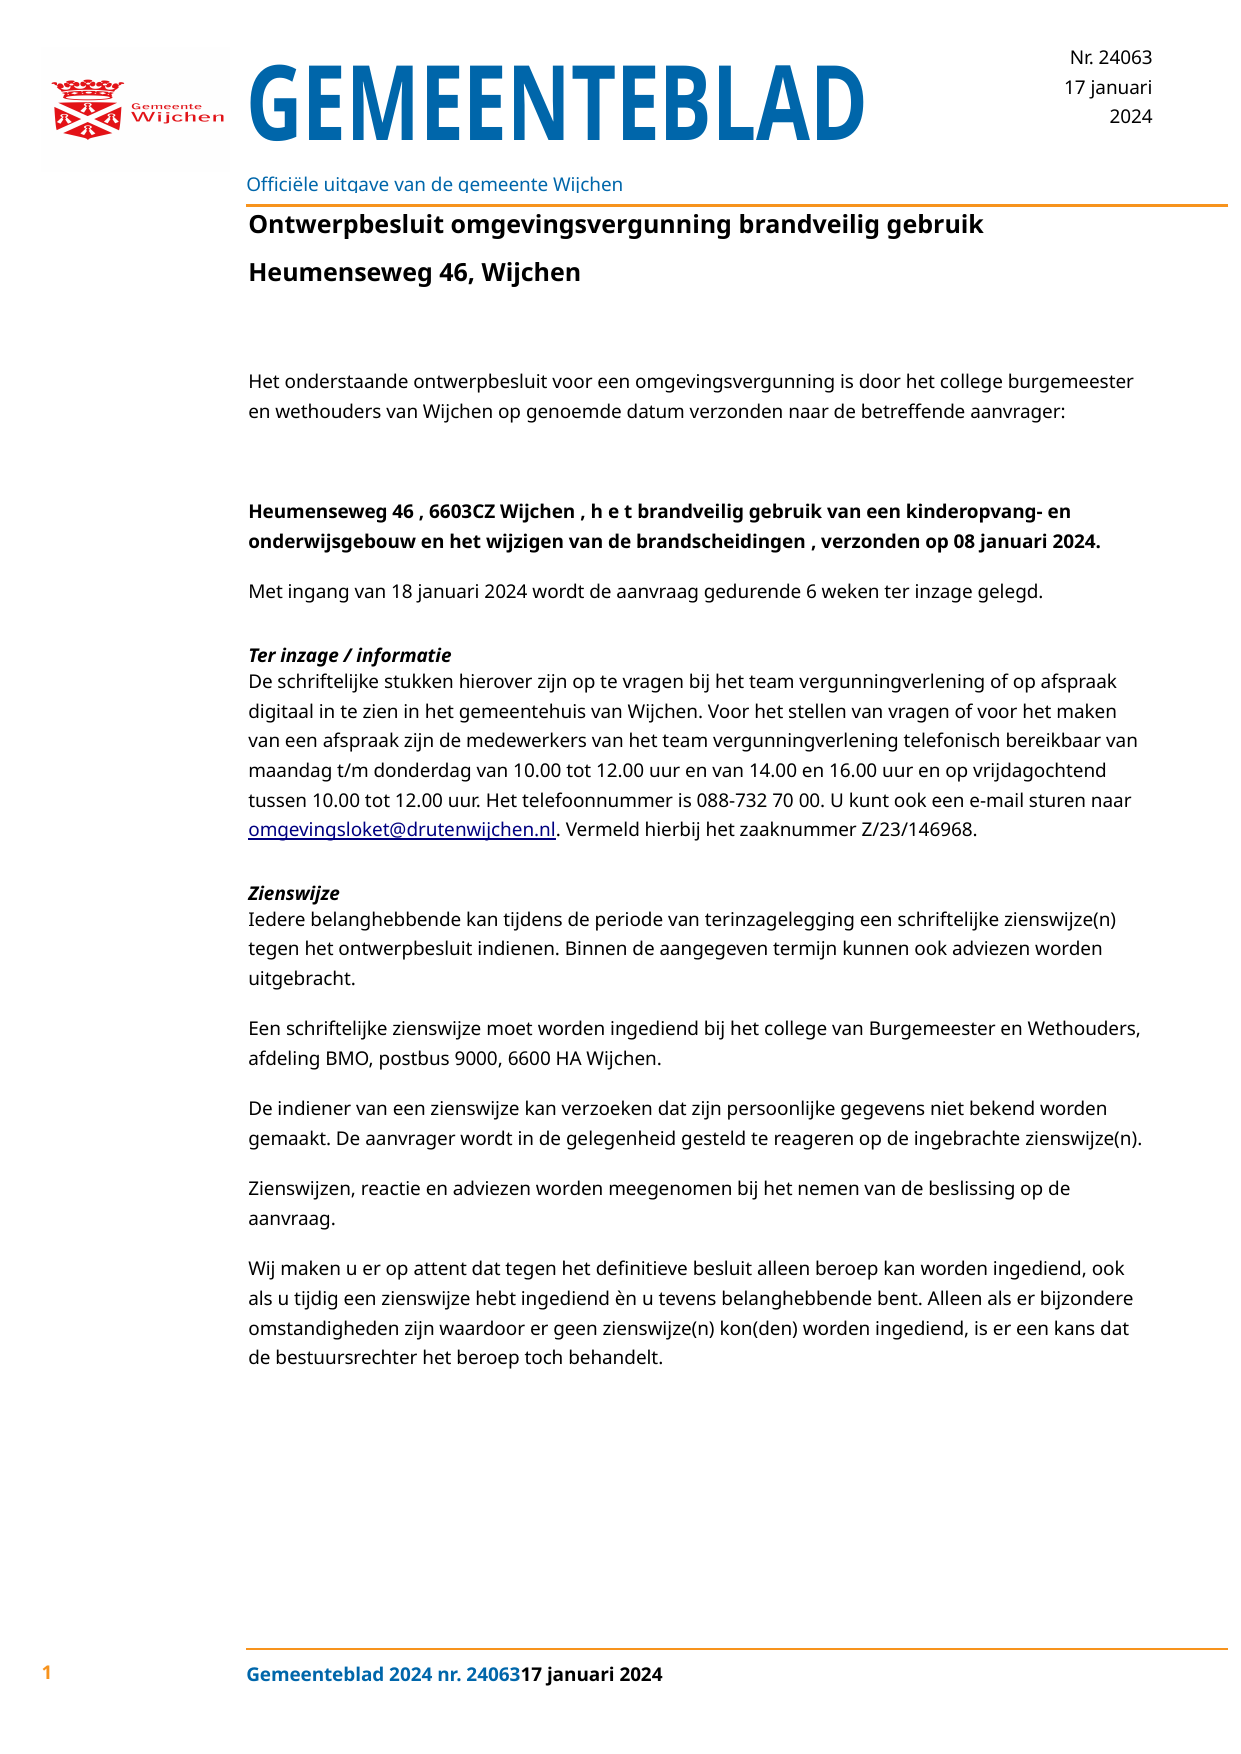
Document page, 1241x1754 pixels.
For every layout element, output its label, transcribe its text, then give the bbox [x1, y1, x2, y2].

text Het onderstaande ontwerpbesluit voor een omgevingsvergunning is door het college burgemeester en wethouders van Wijchen op genoemde datum verzonden naar de betreffende aanvrager: [248, 368, 1152, 424]
text Een schriftelijke zienswijze moet worden ingediend bij het college van Burgemeester en Wethouders, afdeling BMO, postbus 9000, 6600 HA Wijchen. [248, 1016, 1152, 1071]
text Heumenseweg 46 , 6603CZ Wijchen , h e t brandveilig gebruik van een kinderopvang- en onderwijsgebouw en het wijzigen van de brandscheidingen , verzonden op 08 januari 2024. [248, 499, 1152, 554]
text Ter inzage / informatie [248, 643, 1152, 668]
picture [41, 47, 231, 172]
text Wij maken u er op attent dat tegen het definitieve besluit alleen beroep kan worden ingediend, ook als u tijdig een zienswijze hebt ingediend èn u tevens belanghebbende bent. Alleen als er bijzondere omstandigheden zijn waardoor er geen zienswijze(n) kon(den) worden ingediend, is er een kans dat de bestuursrechter het beroep toch behandelt. [248, 1256, 1152, 1370]
text Iedere belanghebbende kan tijdens de periode van terinzagelegging een schriftelijke zienswijze(n) tegen het ontwerpbesluit indienen. Binnen de aangegeven termijn kunnen ook adviezen worden uitgebracht. [248, 906, 1152, 991]
text De schriftelijke stukken hierover zijn op te vragen bij het team vergunningverlening of op afspraak digitaal in te zien in het gemeentehuis van Wijchen. Voor het stellen van vragen of voor het maken van een afspraak zijn de medewerkers van het team vergunningverlening telefonisch bereikbaar van maandag t/m donderdag van 10.00 tot 12.00 uur en van 14.00 en 16.00 uur en op vrijdagochtend tussen 10.00 tot 12.00 uur. Het telefoonnummer is 088-732 70 00. U kunt ook een e-mail sturen naar omgevingsloket@drutenwijchen.nl. Vermeld hierbij het zaaknummer Z/23/146968. [248, 668, 1152, 842]
text Met ingang van 18 januari 2024 wordt de aanvraag gedurende 6 weken ter inzage gelegd. [248, 579, 1152, 604]
text De indiener van een zienswijze kan verzoeken dat zijn persoonlijke gegevens niet bekend worden gemaakt. De aanvrager wordt in de gelegenheid gesteld te reageren op de ingebrachte zienswijze(n). [248, 1096, 1152, 1151]
text Zienswijze [248, 880, 1152, 906]
text Zienswijzen, reactie en adviezen worden meegenomen bij het nemen van de beslissing op de aanvraag. [248, 1176, 1152, 1231]
text Ontwerpbesluit omgevingsvergunning brandveilig gebruik Heumenseweg 46, Wijchen [248, 207, 1152, 288]
